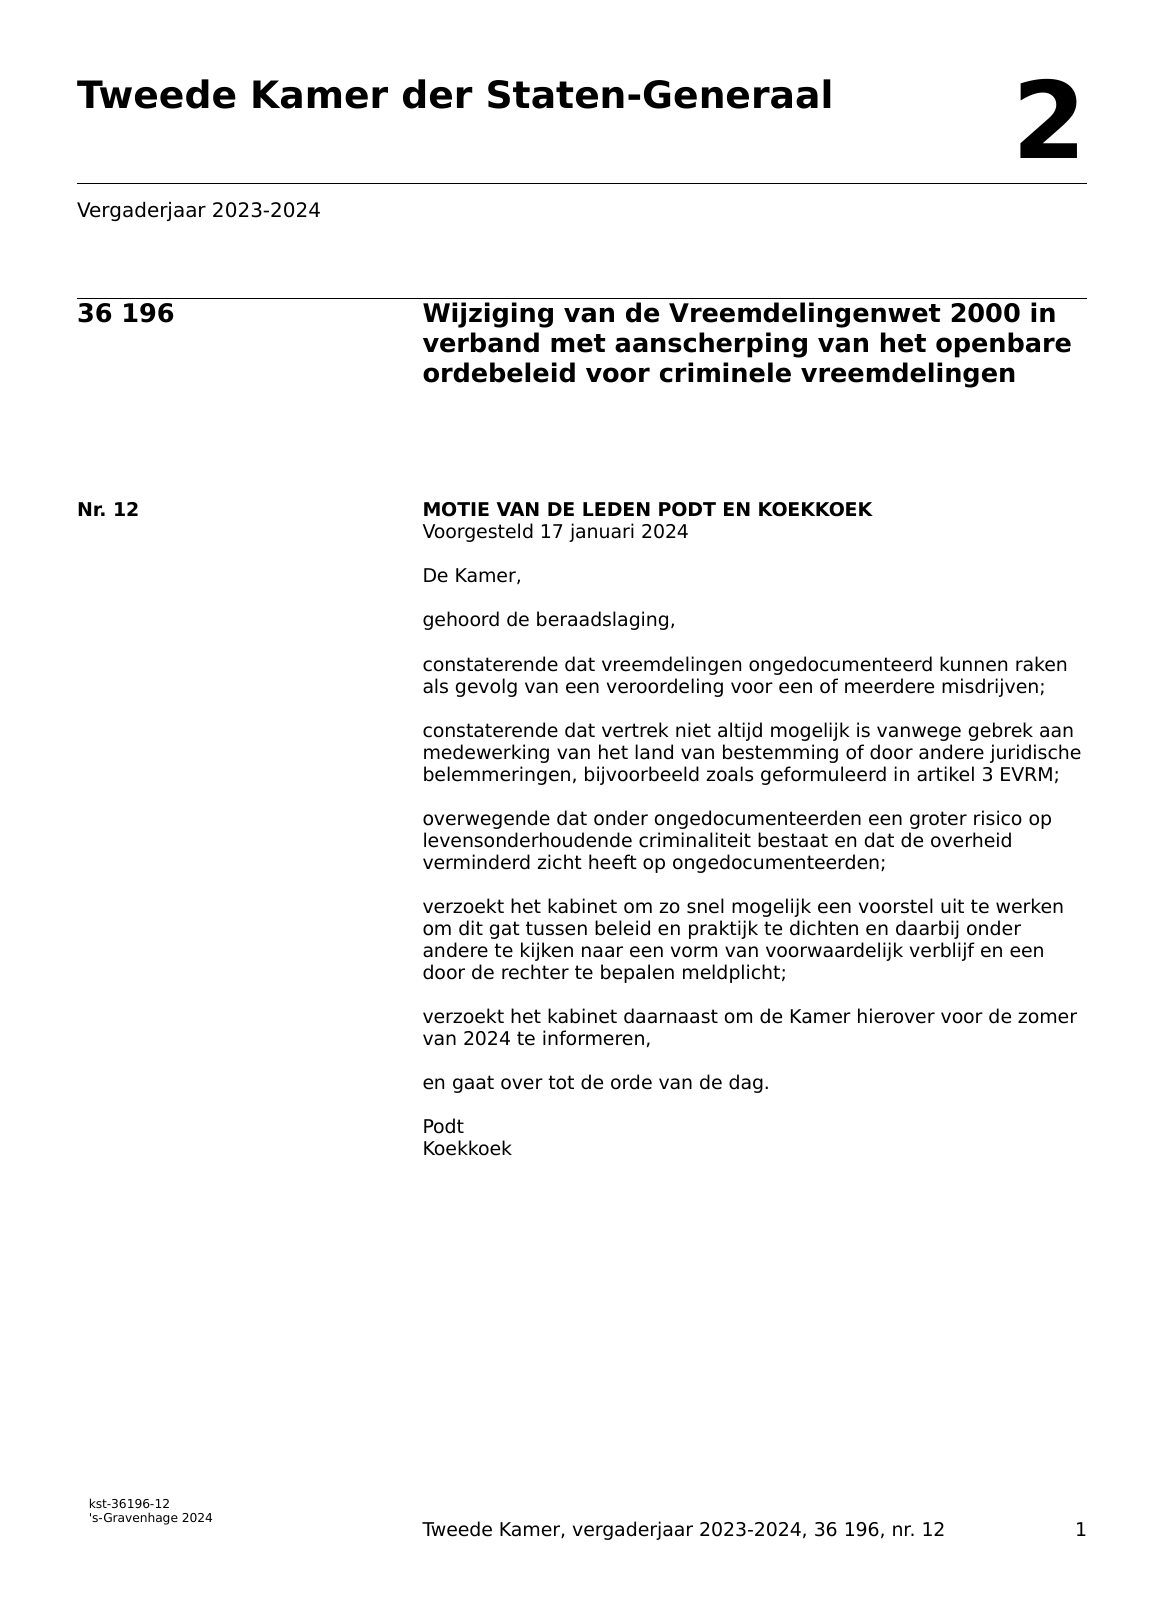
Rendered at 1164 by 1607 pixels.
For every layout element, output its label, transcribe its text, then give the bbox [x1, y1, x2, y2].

text De Kamer, [422, 565, 1087, 587]
text 's-Gravenhage 2024 [88, 1511, 323, 1525]
table_cell Vergaderjaar 2023-2024 [77, 184, 1087, 298]
text overwegende dat onder ongedocumenteerden een groter risico op levensonderhoudende criminaliteit bestaat en dat de overheid verminderd zicht heeft op ongedocumenteerden; [422, 808, 1087, 874]
text verzoekt het kabinet om zo snel mogelijk een voorstel uit te werken om dit gat tussen beleid en praktijk te dichten en daarbij onder andere te kijken naar een vorm van voorwaardelijk verblijf en een door de rechter te bepalen meldplicht; [422, 896, 1087, 984]
subtitle 36 196 Wijziging van de Vreemdelingenwet 2000 in verband met aanscherping van het openbare ordebeleid voor criminele vreemdelingen [77, 299, 1087, 388]
table_header 2 [886, 59, 1087, 183]
text constaterende dat vreemdelingen ongedocumenteerd kunnen raken als gevolg van een veroordeling voor een of meerdere misdrijven; [422, 653, 1087, 697]
text Podt [422, 1116, 1087, 1138]
text gehoord de beraadslaging, [422, 609, 1087, 631]
text Koekkoek [422, 1138, 1087, 1160]
text en gaat over tot de orde van de dag. [422, 1072, 1087, 1094]
table_header Tweede Kamer der Staten-Generaal [77, 59, 886, 183]
subtitle Nr. 12 MOTIE VAN DE LEDEN PODT EN KOEKKOEK [77, 499, 1087, 521]
text kst-36196-12 [88, 1497, 323, 1511]
text constaterende dat vertrek niet altijd mogelijk is vanwege gebrek aan medewerking van het land van bestemming of door andere juridische belemmeringen, bijvoorbeeld zoals geformuleerd in artikel 3 EVRM; [422, 720, 1087, 786]
text verzoekt het kabinet daarnaast om de Kamer hierover voor de zomer van 2024 te informeren, [422, 1006, 1087, 1050]
text Voorgesteld 17 januari 2024 [422, 521, 1087, 543]
